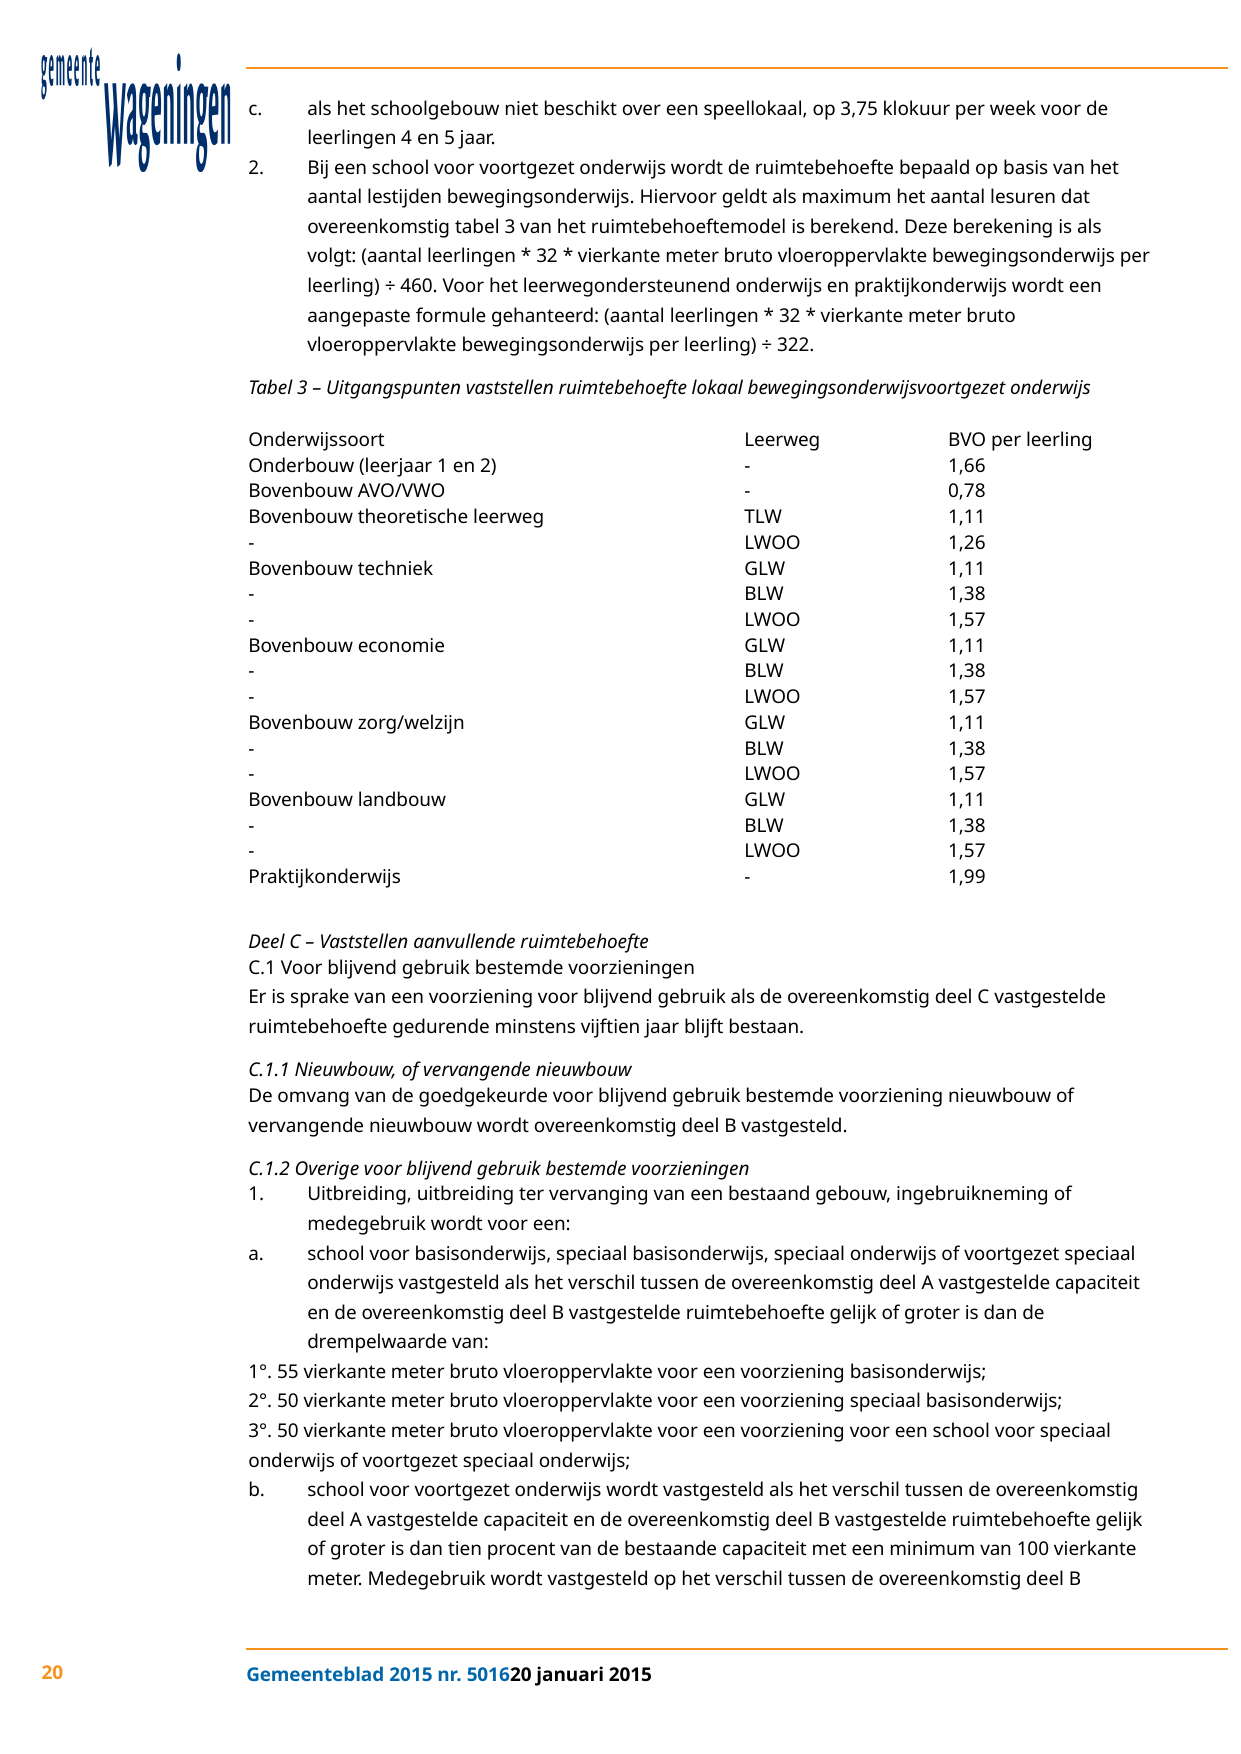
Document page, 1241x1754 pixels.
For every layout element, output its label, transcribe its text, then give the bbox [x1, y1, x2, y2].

table_cell 1,11 [948, 632, 1152, 658]
table_cell 1,57 [948, 683, 1152, 709]
table_cell Onderbouw (leerjaar 1 en 2) [248, 452, 744, 477]
text De omvang van de goedgekeurde voor blijvend gebruik bestemde voorziening nieuwbouw of vervangende nieuwbouw wordt overeenkomstig deel B vastgesteld. [248, 1082, 1152, 1137]
table_cell - [744, 478, 948, 503]
text 3°. 50 vierkante meter bruto vloeroppervlakte voor een voorziening voor een school voor speciaal onderwijs of voortgezet speciaal onderwijs; [248, 1417, 1152, 1473]
table_cell - [248, 658, 744, 683]
text Deel C – Vaststellen aanvullende ruimtebehoefte [248, 928, 1152, 954]
table_cell GLW [744, 555, 948, 580]
table_cell Bovenbouw zorg/welzijn [248, 709, 744, 735]
table_cell LWOO [744, 529, 948, 555]
table_cell 1,57 [948, 761, 1152, 786]
table_cell 1,11 [948, 786, 1152, 812]
table_cell 1,11 [948, 503, 1152, 529]
table_cell - [744, 864, 948, 889]
table_cell GLW [744, 709, 948, 735]
table_cell BLW [744, 658, 948, 683]
table_cell TLW [744, 503, 948, 529]
text 2°. 50 vierkante meter bruto vloeroppervlakte voor een voorziening speciaal basisonderwijs; [248, 1388, 1152, 1413]
text C.1 Voor blijvend gebruik bestemde voorzieningen [248, 954, 1152, 980]
table_cell Praktijkonderwijs [248, 864, 744, 889]
table_cell Bovenbouw landbouw [248, 786, 744, 812]
table_cell BLW [744, 812, 948, 838]
table_cell LWOO [744, 761, 948, 786]
table_cell 1,57 [948, 838, 1152, 863]
list Bij een school voor voortgezet onderwijs wordt de ruimtebehoefte bepaald op basis van het aantal lestijden bewegingsonderwijs. Hiervoor geldt als maximum het aantal lesuren dat overeenkomstig tabel 3 van het ruimtebehoeftemodel is berekend. Deze berekening is als volgt: (aantal leerlingen * 32 * vierkante meter bruto vloeroppervlakte bewegingsonderwijs per leerling) ÷ 460. Voor het leerwegondersteunend onderwijs en praktijkonderwijs wordt een aangepaste formule gehanteerd: (aantal leerlingen * 32 * vierkante meter bruto vloeroppervlakte bewegingsonderwijs per leerling) ÷ 322. [248, 154, 1152, 357]
text 1°. 55 vierkante meter bruto vloeroppervlakte voor een voorziening basisonderwijs; [248, 1358, 1152, 1384]
text C.1.2 Overige voor blijvend gebruik bestemde voorzieningen [248, 1155, 1152, 1181]
table_cell 1,57 [948, 606, 1152, 632]
table_cell - [248, 606, 744, 632]
table_cell BLW [744, 735, 948, 761]
list als het schoolgebouw niet beschikt over een speellokaal, op 3,75 klokuur per week voor de leerlingen 4 en 5 jaar. [248, 95, 1152, 150]
text Er is sprake van een voorziening voor blijvend gebruik als de overeenkomstig deel C vastgestelde ruimtebehoefte gedurende minstens vijftien jaar blijft bestaan. [248, 984, 1152, 1039]
table_cell 0,78 [948, 478, 1152, 503]
table_cell - [248, 761, 744, 786]
table_cell GLW [744, 786, 948, 812]
text C.1.1 Nieuwbouw, of vervangende nieuwbouw [248, 1056, 1152, 1082]
list school voor basisonderwijs, speciaal basisonderwijs, speciaal onderwijs of voortgezet speciaal onderwijs vastgesteld als het verschil tussen de overeenkomstig deel A vastgestelde capaciteit en de overeenkomstig deel B vastgestelde ruimtebehoefte gelijk of groter is dan de drempelwaarde van: [248, 1240, 1152, 1354]
table_cell 1,99 [948, 864, 1152, 889]
table_cell 1,38 [948, 812, 1152, 838]
table_cell - [248, 683, 744, 709]
list school voor voortgezet onderwijs wordt vastgesteld als het verschil tussen de overeenkomstig deel A vastgestelde capaciteit en de overeenkomstig deel B vastgestelde ruimtebehoefte gelijk of groter is dan tien procent van de bestaande capaciteit met een minimum van 100 vierkante meter. Medegebruik wordt vastgesteld op het verschil tussen de overeenkomstig deel B [248, 1476, 1152, 1591]
table_cell 1,26 [948, 529, 1152, 555]
picture [41, 47, 231, 172]
table_cell BLW [744, 580, 948, 606]
table_header BVO per leerling [948, 426, 1152, 452]
table_cell - [248, 580, 744, 606]
table_cell - [248, 529, 744, 555]
table_cell Bovenbouw AVO/VWO [248, 478, 744, 503]
table_cell Bovenbouw theoretische leerweg [248, 503, 744, 529]
table_cell LWOO [744, 683, 948, 709]
table_header Onderwijssoort [248, 426, 744, 452]
table_cell 1,38 [948, 580, 1152, 606]
table_cell 1,38 [948, 735, 1152, 761]
table_cell GLW [744, 632, 948, 658]
table_cell LWOO [744, 838, 948, 863]
table_cell LWOO [744, 606, 948, 632]
table_cell - [248, 735, 744, 761]
table_cell Bovenbouw economie [248, 632, 744, 658]
table_cell 1,38 [948, 658, 1152, 683]
table_cell 1,11 [948, 709, 1152, 735]
table_cell - [248, 838, 744, 863]
table_cell - [248, 812, 744, 838]
table_cell 1,11 [948, 555, 1152, 580]
list Uitbreiding, uitbreiding ter vervanging van een bestaand gebouw, ingebruikneming of medegebruik wordt voor een: [248, 1181, 1152, 1236]
table_cell 1,66 [948, 452, 1152, 477]
text Tabel 3 – Uitgangspunten vaststellen ruimtebehoefte lokaal bewegingsonderwijsvoortgezet onderwijs [248, 374, 1152, 400]
table_header Leerweg [744, 426, 948, 452]
table_cell - [744, 452, 948, 477]
table_cell Bovenbouw techniek [248, 555, 744, 580]
